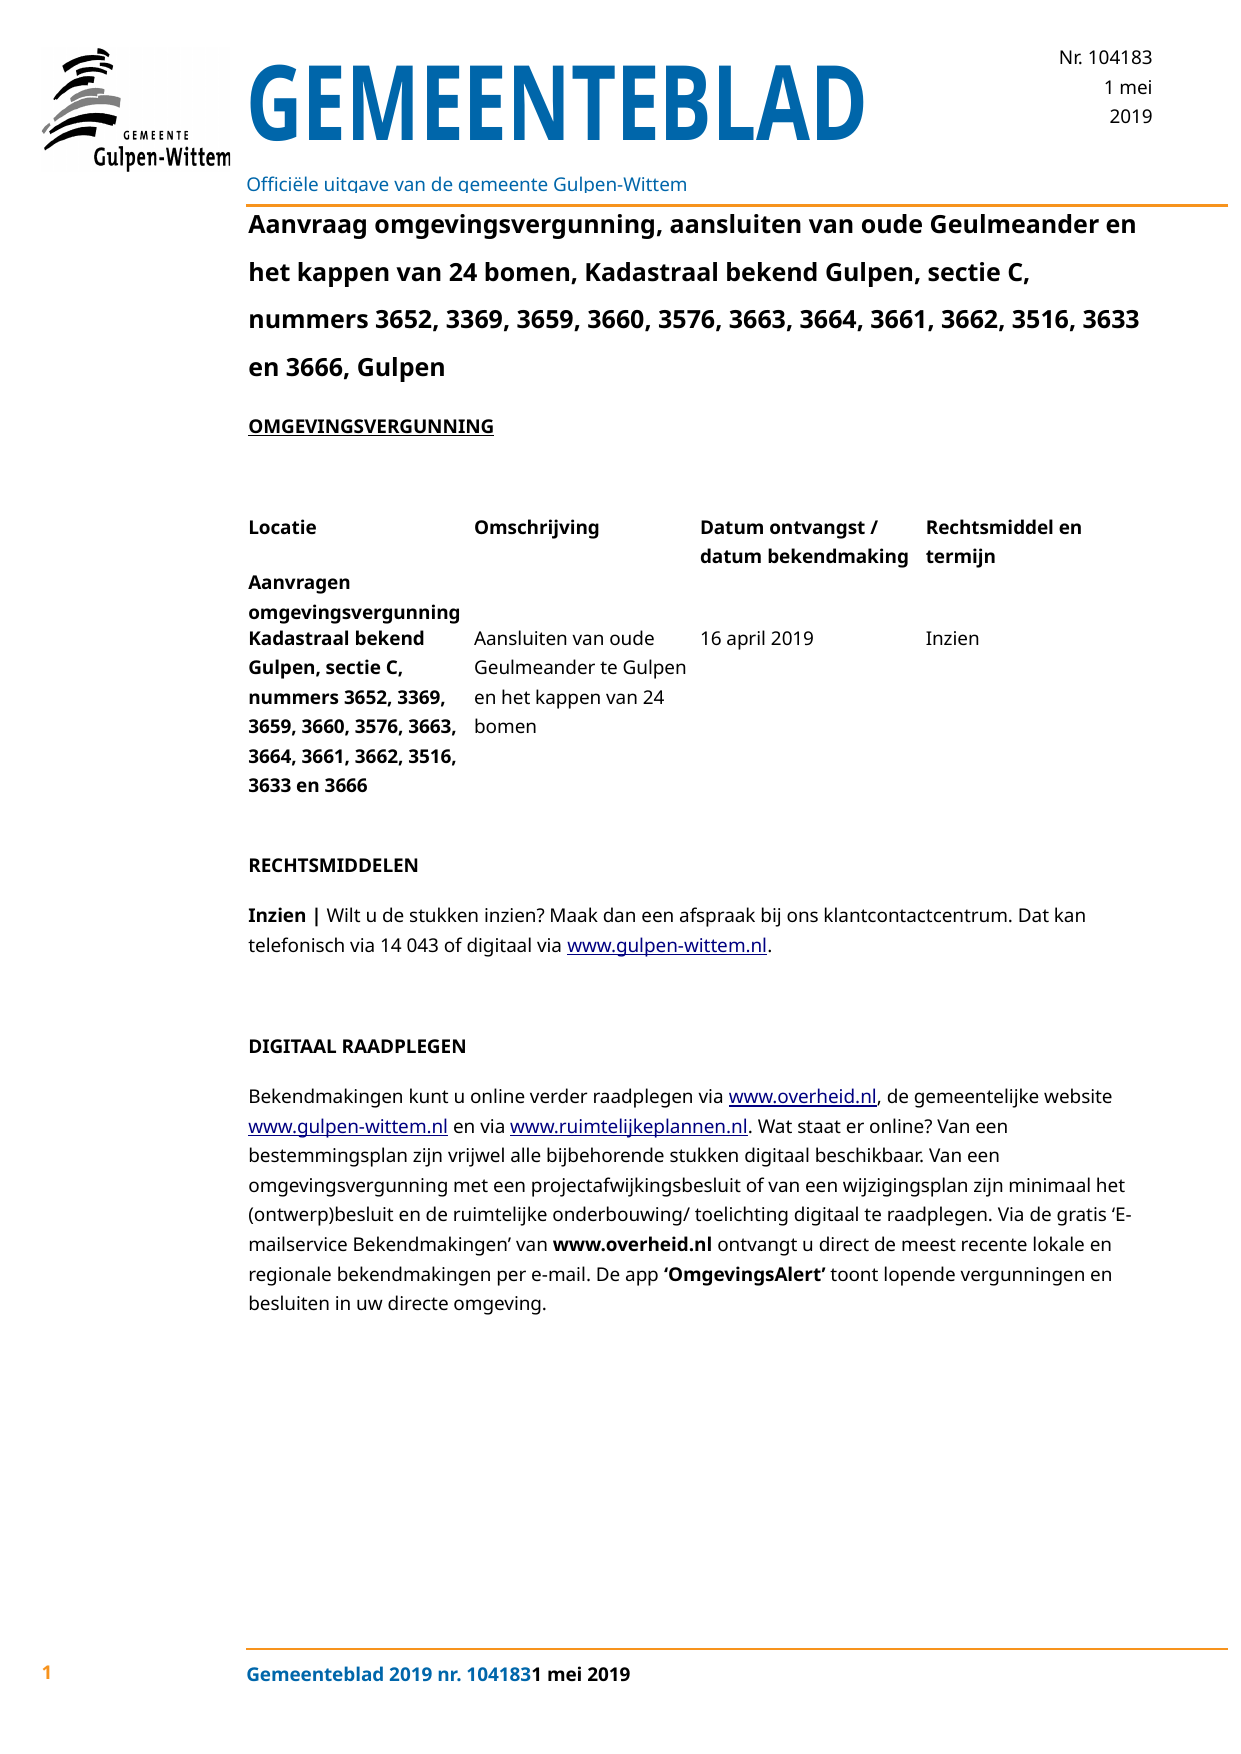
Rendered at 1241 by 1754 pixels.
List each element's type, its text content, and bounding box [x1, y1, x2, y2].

table_header Locatie [248, 514, 474, 569]
table_cell [926, 569, 1152, 625]
table_header Rechtsmiddel en termijn [926, 514, 1152, 569]
table_cell Inzien [926, 625, 1152, 798]
text Bekendmakingen kunt u online verder raadplegen via www.overheid.nl, de gemeentelijke website www.gulpen-wittem.nl en via www.ruimtelijkeplannen.nl. Wat staat er online? Van een bestemmingsplan zijn vrijwel alle bijbehorende stukken digitaal beschikbaar. Van een omgevingsvergunning met een projectafwijkingsbesluit of van een wijzigingsplan zijn minimaal het (ontwerp)besluit en de ruimtelijke onderbouwing/ toelichting digitaal te raadplegen. Via de gratis ‘E-mailservice Bekendmakingen’ van www.overheid.nl ontvangt u direct de meest recente lokale en regionale bekendmakingen per e-mail. De app ‘OmgevingsAlert’ toont lopende vergunningen en besluiten in uw directe omgeving. [248, 1083, 1152, 1316]
text OMGEVINGSVERGUNNING [248, 413, 1152, 439]
text Aanvraag omgevingsvergunning, aansluiten van oude Geulmeander en het kappen van 24 bomen, Kadastraal bekend Gulpen, sectie C, nummers 3652, 3369, 3659, 3660, 3576, 3663, 3664, 3661, 3662, 3516, 3633 en 3666, Gulpen [248, 207, 1152, 384]
picture [41, 47, 231, 172]
text DIGITAAL RAADPLEGEN [248, 1033, 1152, 1058]
table_cell Aanvragen omgevingsvergunning [248, 569, 474, 625]
table_header Datum ontvangst / datum bekendmaking [700, 514, 926, 569]
table_cell Aansluiten van oude Geulmeander te Gulpen en het kappen van 24 bomen [474, 625, 700, 798]
table_header Omschrijving [474, 514, 700, 569]
text RECHTSMIDDELEN [248, 852, 1152, 878]
table_cell [474, 569, 700, 625]
table_cell Kadastraal bekend Gulpen, sectie C, nummers 3652, 3369, 3659, 3660, 3576, 3663, 3664, 3661, 3662, 3516, 3633 en 3666 [248, 625, 474, 798]
table_cell [700, 569, 926, 625]
table_cell 16 april 2019 [700, 625, 926, 798]
text Inzien | Wilt u de stukken inzien? Maak dan een afspraak bij ons klantcontactcentrum. Dat kan telefonisch via 14 043 of digitaal via www.gulpen-wittem.nl. [248, 902, 1152, 958]
